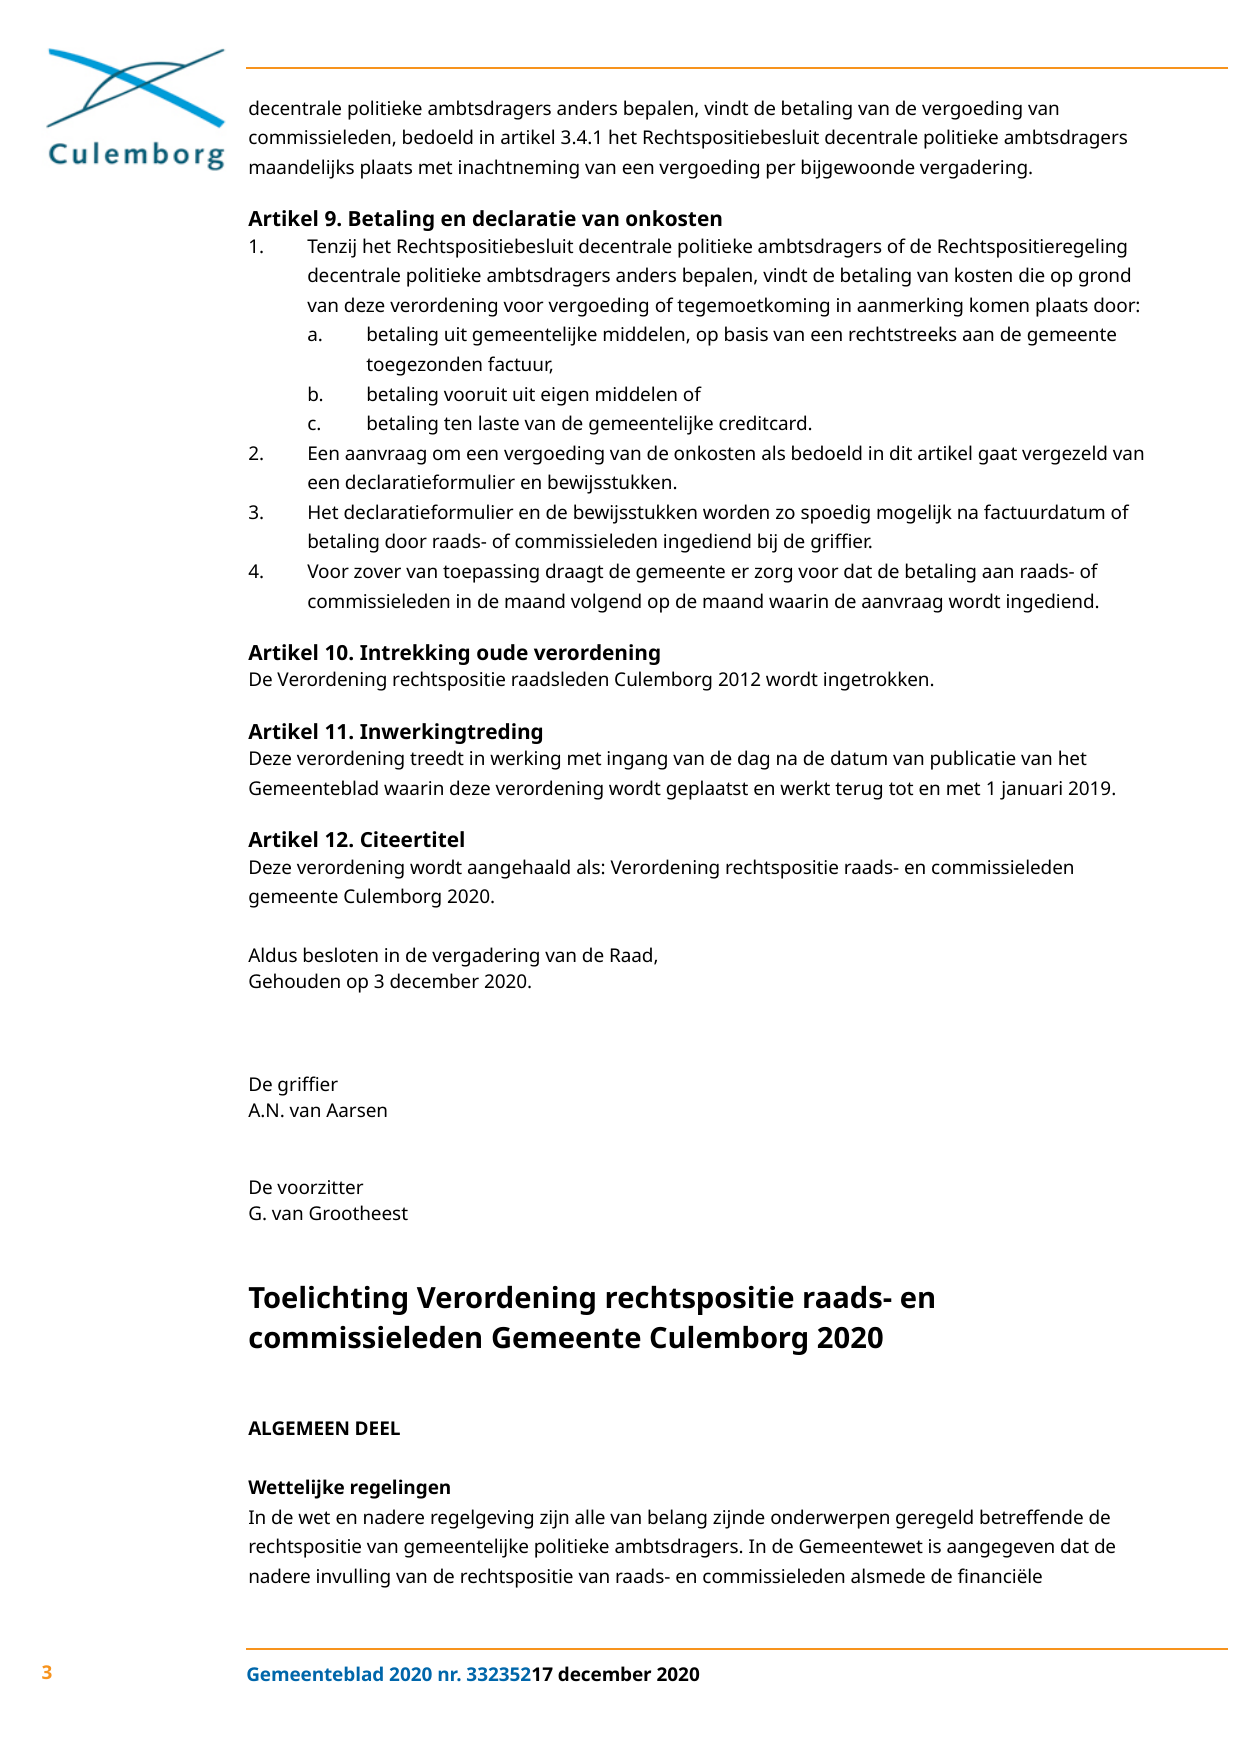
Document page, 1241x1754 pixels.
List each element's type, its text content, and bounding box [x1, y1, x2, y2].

text Wettelijke regelingen [248, 1474, 1152, 1500]
text De Verordening rechtspositie raadsleden Culemborg 2012 wordt ingetrokken. [248, 667, 1152, 692]
list Tenzij het Rechtspositiebesluit decentrale politieke ambtsdragers of de Rechtspositieregeling decentrale politieke ambtsdragers anders bepalen, vindt de betaling van kosten die op grond van deze verordening voor vergoeding of tegemoetkoming in aanmerking komen plaats door: [248, 233, 1152, 318]
text In de wet en nadere regelgeving zijn alle van belang zijnde onderwerpen geregeld betreffende de rechtspositie van gemeentelijke politieke ambtsdragers. In de Gemeentewet is aangegeven dat de nadere invulling van de rechtspositie van raads- en commissieleden alsmede de financiële [248, 1504, 1152, 1589]
text Aldus besloten in de vergadering van de Raad, [248, 943, 1152, 968]
list Het declaratieformulier en de bewijsstukken worden zo spoedig mogelijk na factuurdatum of betaling door raads- of commissieleden ingediend bij de griffier. [248, 499, 1152, 554]
text Artikel 12. Citeertitel [248, 826, 1152, 854]
text De griffier [248, 1071, 1152, 1097]
text Artikel 9. Betaling en declaratie van onkosten [248, 204, 1152, 233]
text Gehouden op 3 december 2020. [248, 968, 1152, 994]
text Artikel 10. Intrekking oude verordening [248, 638, 1152, 667]
list betaling vooruit uit eigen middelen of [307, 381, 1152, 406]
list betaling ten laste van de gemeentelijke creditcard. [307, 410, 1152, 436]
text A.N. van Aarsen [248, 1097, 1152, 1123]
text Toelichting Verordening rechtspositie raads- en commissieleden Gemeente Culemborg 2020 [248, 1277, 1152, 1357]
text decentrale politieke ambtsdragers anders bepalen, vindt de betaling van de vergoeding van commissieleden, bedoeld in artikel 3.4.1 het Rechtspositiebesluit decentrale politieke ambtsdragers maandelijks plaats met inachtneming van een vergoeding per bijgewoonde vergadering. [248, 95, 1152, 180]
text ALGEMEEN DEEL [248, 1415, 1152, 1441]
text Deze verordening wordt aangehaald als: Verordening rechtspositie raads- en commissieleden gemeente Culemborg 2020. [248, 854, 1152, 909]
list Voor zover van toepassing draagt de gemeente er zorg voor dat de betaling aan raads- of commissieleden in de maand volgend op de maand waarin de aanvraag wordt ingediend. [248, 558, 1152, 613]
text Artikel 11. Inwerkingtreding [248, 717, 1152, 746]
list betaling uit gemeentelijke middelen, op basis van een rechtstreeks aan de gemeente toegezonden factuur, [307, 322, 1152, 377]
text Deze verordening treedt in werking met ingang van de dag na de datum van publicatie van het Gemeenteblad waarin deze verordening wordt geplaatst en werkt terug tot en met 1 januari 2019. [248, 746, 1152, 801]
text G. van Grootheest [248, 1200, 1152, 1226]
text De voorzitter [248, 1174, 1152, 1200]
picture [41, 47, 231, 172]
list Een aanvraag om een vergoeding van de onkosten als bedoeld in dit artikel gaat vergezeld van een declaratieformulier en bewijsstukken. [248, 440, 1152, 495]
